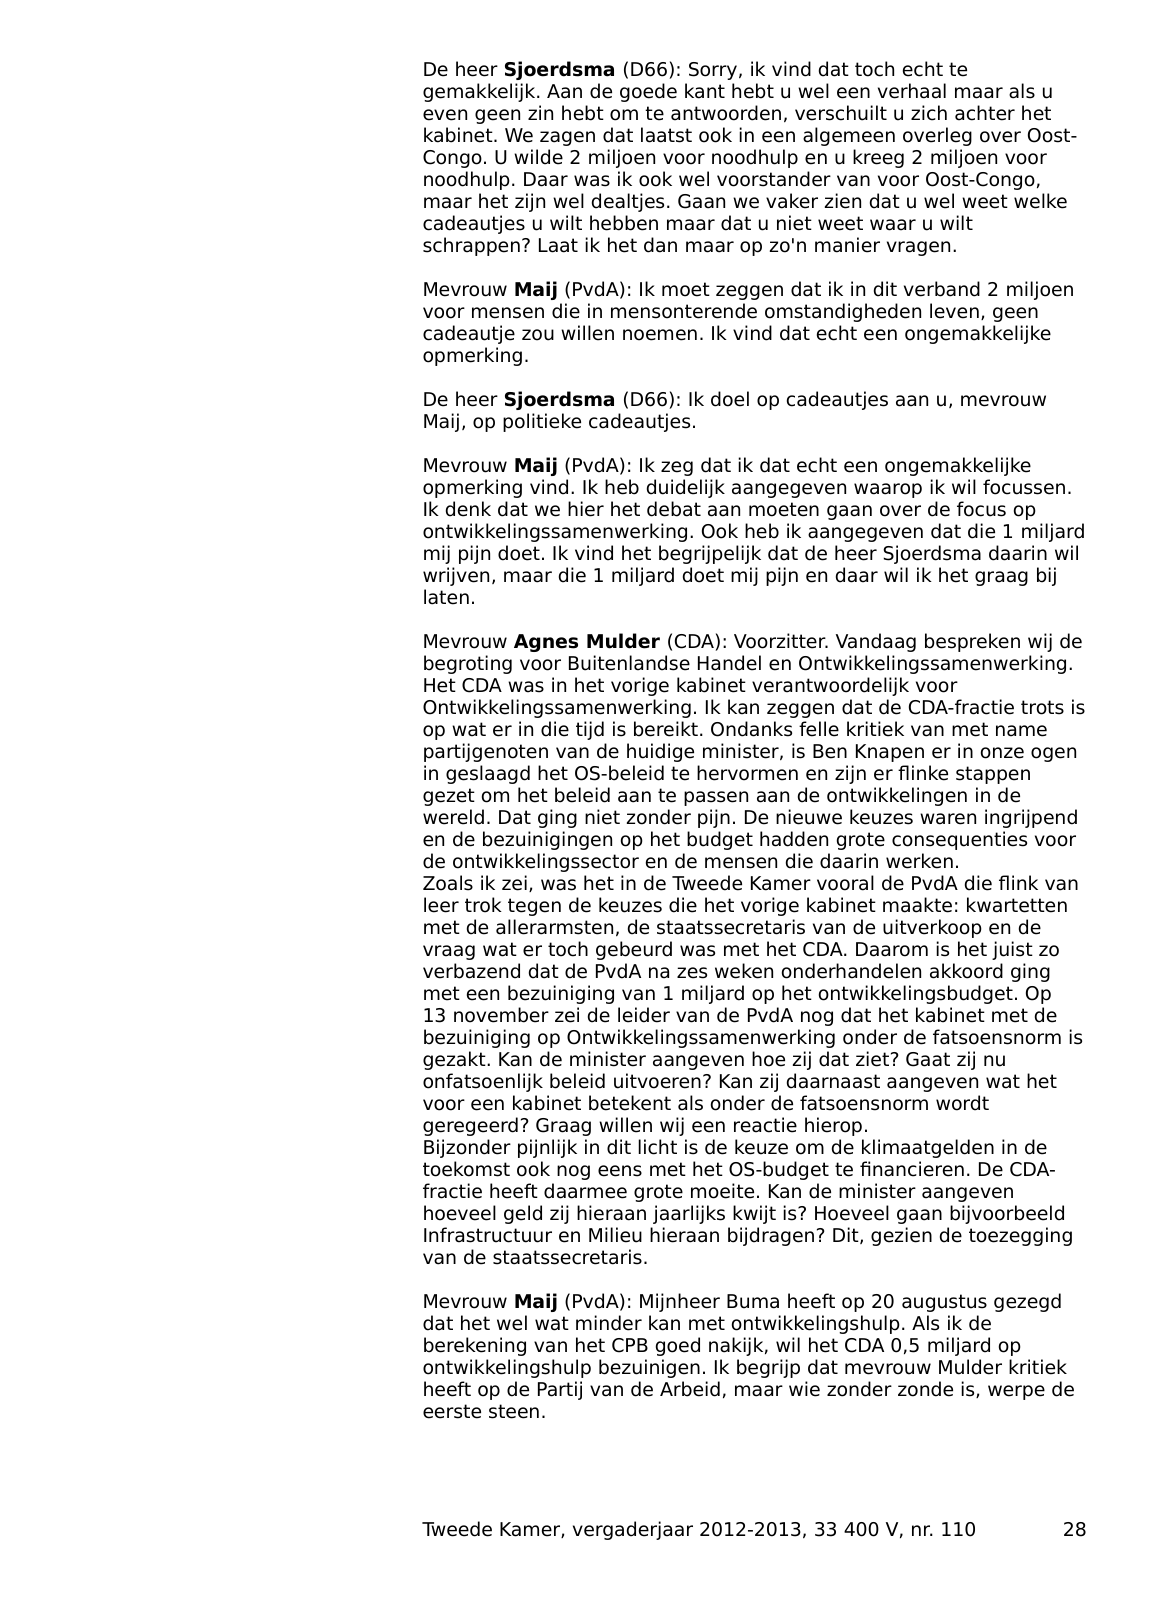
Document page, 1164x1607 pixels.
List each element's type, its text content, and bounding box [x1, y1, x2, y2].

text Mevrouw Maij (PvdA): Ik moet zeggen dat ik in dit verband 2 miljoen voor mensen die in mensonterende omstandigheden leven, geen cadeautje zou willen noemen. Ik vind dat echt een ongemakkelijke opmerking. [422, 279, 1087, 367]
text Mevrouw Maij (PvdA): Mijnheer Buma heeft op 20 augustus gezegd dat het wel wat minder kan met ontwikkelingshulp. Als ik de berekening van het CPB goed nakijk, wil het CDA 0,5 miljard op ontwikkelingshulp bezuinigen. Ik begrijp dat mevrouw Mulder kritiek heeft op de Partij van de Arbeid, maar wie zonder zonde is, werpe de eerste steen. [422, 1291, 1087, 1423]
text Het CDA was in het vorige kabinet verantwoordelijk voor Ontwikkelingssamenwerking. Ik kan zeggen dat de CDA-fractie trots is op wat er in die tijd is bereikt. Ondanks felle kritiek van met name partijgenoten van de huidige minister, is Ben Knapen er in onze ogen in geslaagd het OS-beleid te hervormen en zijn er flinke stappen gezet om het beleid aan te passen aan de ontwikkelingen in de wereld. Dat ging niet zonder pijn. De nieuwe keuzes waren ingrijpend en de bezuinigingen op het budget hadden grote consequenties voor de ontwikkelingssector en de mensen die daarin werken. [422, 675, 1087, 873]
text Mevrouw Agnes Mulder (CDA): Voorzitter. Vandaag bespreken wij de begroting voor Buitenlandse Handel en Ontwikkelingssamenwerking. [422, 631, 1087, 675]
text De heer Sjoerdsma (D66): Ik doel op cadeautjes aan u, mevrouw Maij, op politieke cadeautjes. [422, 389, 1087, 433]
text De heer Sjoerdsma (D66): Sorry, ik vind dat toch echt te gemakkelijk. Aan de goede kant hebt u wel een verhaal maar als u even geen zin hebt om te antwoorden, verschuilt u zich achter het kabinet. We zagen dat laatst ook in een algemeen overleg over Oost-Congo. U wilde 2 miljoen voor noodhulp en u kreeg 2 miljoen voor noodhulp. Daar was ik ook wel voorstander van voor Oost-Congo, maar het zijn wel dealtjes. Gaan we vaker zien dat u wel weet welke cadeautjes u wilt hebben maar dat u niet weet waar u wilt schrappen? Laat ik het dan maar op zo'n manier vragen. [422, 59, 1087, 257]
text Bijzonder pijnlijk in dit licht is de keuze om de klimaatgelden in de toekomst ook nog eens met het OS-budget te financieren. De CDA-fractie heeft daarmee grote moeite. Kan de minister aangeven hoeveel geld zij hieraan jaarlijks kwijt is? Hoeveel gaan bijvoorbeeld Infrastructuur en Milieu hieraan bijdragen? Dit, gezien de toezegging van de staatssecretaris. [422, 1137, 1087, 1269]
text Mevrouw Maij (PvdA): Ik zeg dat ik dat echt een ongemakkelijke opmerking vind. Ik heb duidelijk aangegeven waarop ik wil focussen. Ik denk dat we hier het debat aan moeten gaan over de focus op ontwikkelingssamenwerking. Ook heb ik aangegeven dat die 1 miljard mij pijn doet. Ik vind het begrijpelijk dat de heer Sjoerdsma daarin wil wrijven, maar die 1 miljard doet mij pijn en daar wil ik het graag bij laten. [422, 455, 1087, 609]
text Zoals ik zei, was het in de Tweede Kamer vooral de PvdA die flink van leer trok tegen de keuzes die het vorige kabinet maakte: kwartetten met de allerarmsten, de staatssecretaris van de uitverkoop en de vraag wat er toch gebeurd was met het CDA. Daarom is het juist zo verbazend dat de PvdA na zes weken onderhandelen akkoord ging met een bezuiniging van 1 miljard op het ontwikkelingsbudget. Op 13 november zei de leider van de PvdA nog dat het kabinet met de bezuiniging op Ontwikkelingssamenwerking onder de fatsoensnorm is gezakt. Kan de minister aangeven hoe zij dat ziet? Gaat zij nu onfatsoenlijk beleid uitvoeren? Kan zij daarnaast aangeven wat het voor een kabinet betekent als onder de fatsoensnorm wordt geregeerd? Graag willen wij een reactie hierop. [422, 873, 1087, 1137]
